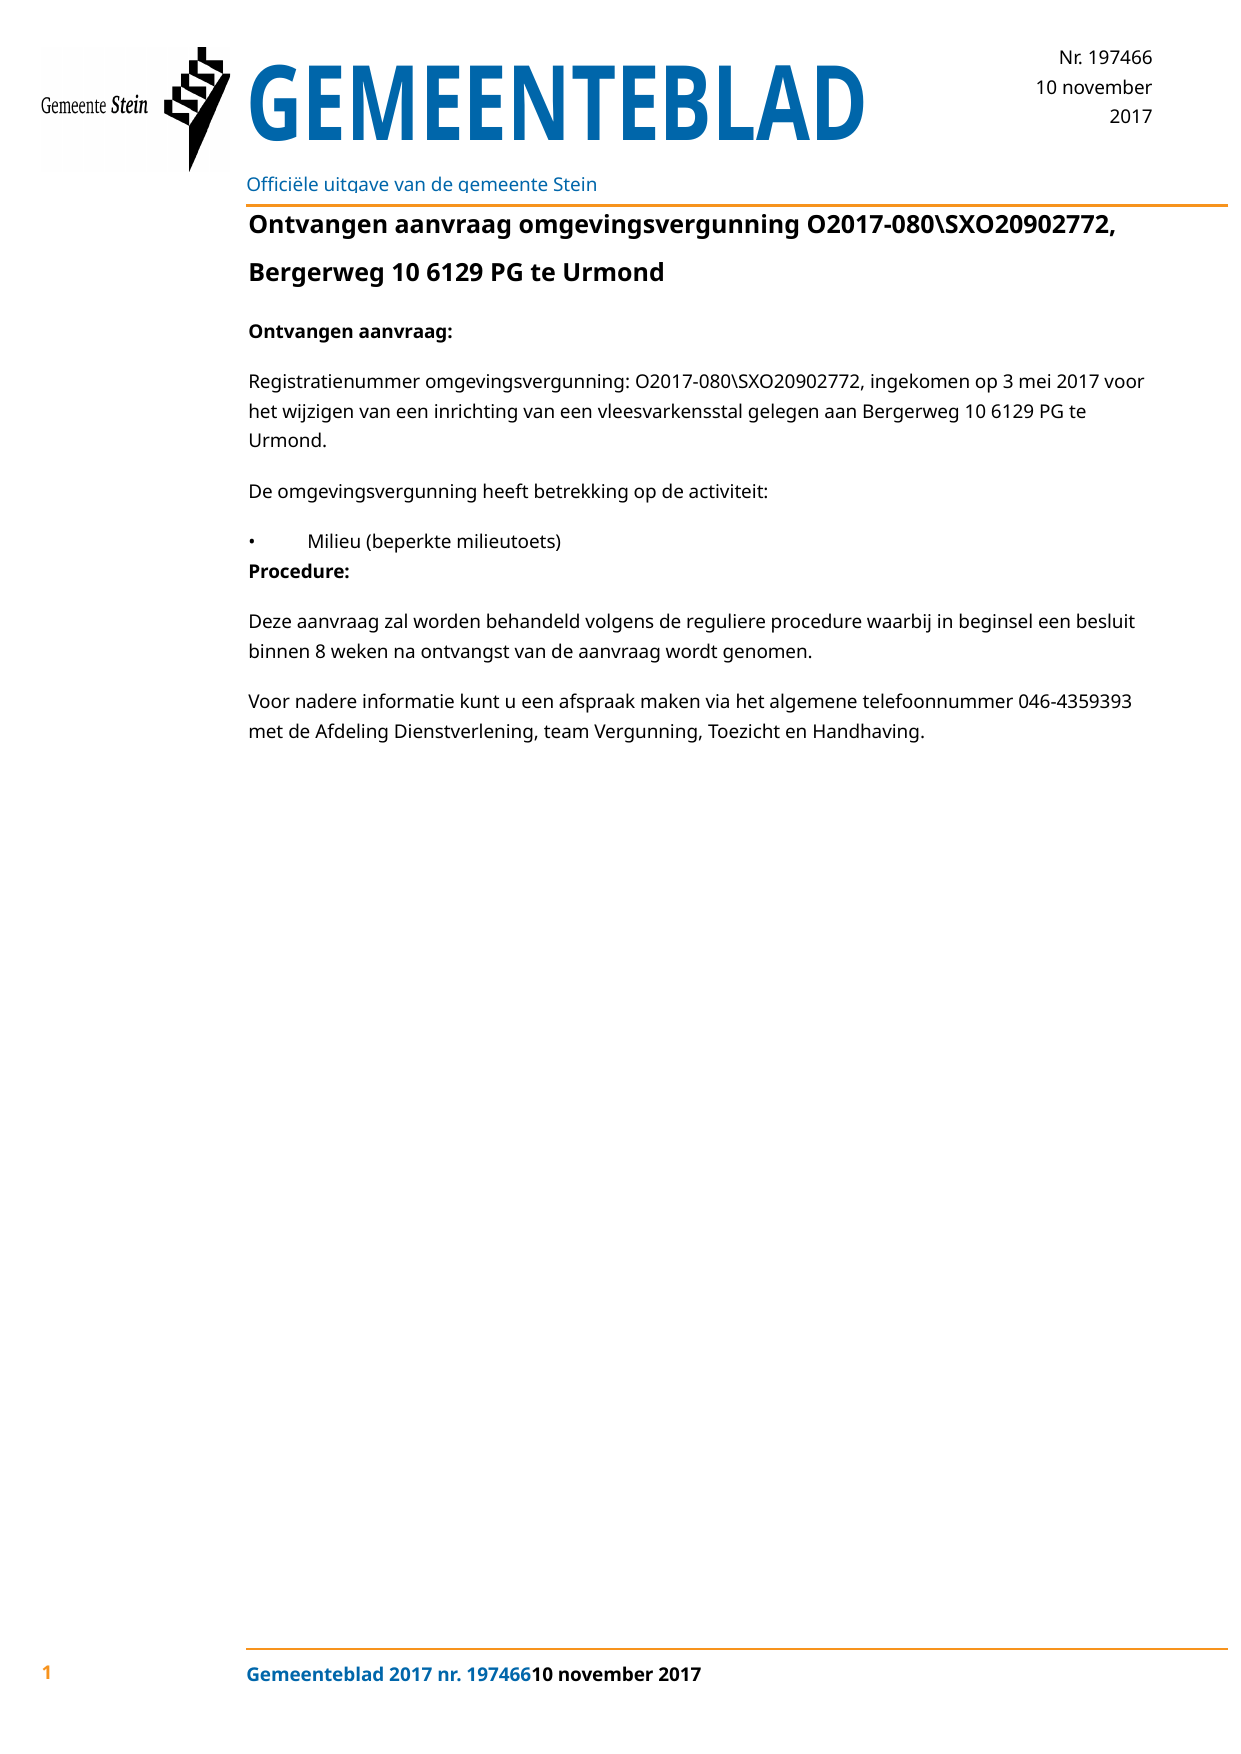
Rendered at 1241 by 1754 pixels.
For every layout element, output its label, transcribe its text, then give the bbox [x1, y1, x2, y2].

text De omgevingsvergunning heeft betrekking op de activiteit: [248, 478, 1152, 504]
picture [41, 47, 231, 172]
text Deze aanvraag zal worden behandeld volgens de reguliere procedure waarbij in beginsel een besluit binnen 8 weken na ontvangst van de aanvraag wordt genomen. [248, 608, 1152, 664]
text Ontvangen aanvraag omgevingsvergunning O2017-080\SXO20902772, Bergerweg 10 6129 PG te Urmond [248, 207, 1152, 288]
text Voor nadere informatie kunt u een afspraak maken via het algemene telefoonnummer 046-4359393 met de Afdeling Dienstverlening, team Vergunning, Toezicht en Handhaving. [248, 688, 1152, 744]
list Milieu (beperkte milieutoets) [248, 528, 1152, 554]
text Ontvangen aanvraag: [248, 318, 1152, 344]
text Registratienummer omgevingsvergunning: O2017-080\SXO20902772, ingekomen op 3 mei 2017 voor het wijzigen van een inrichting van een vleesvarkensstal gelegen aan Bergerweg 10 6129 PG te Urmond. [248, 368, 1152, 453]
text Procedure: [248, 558, 1152, 584]
